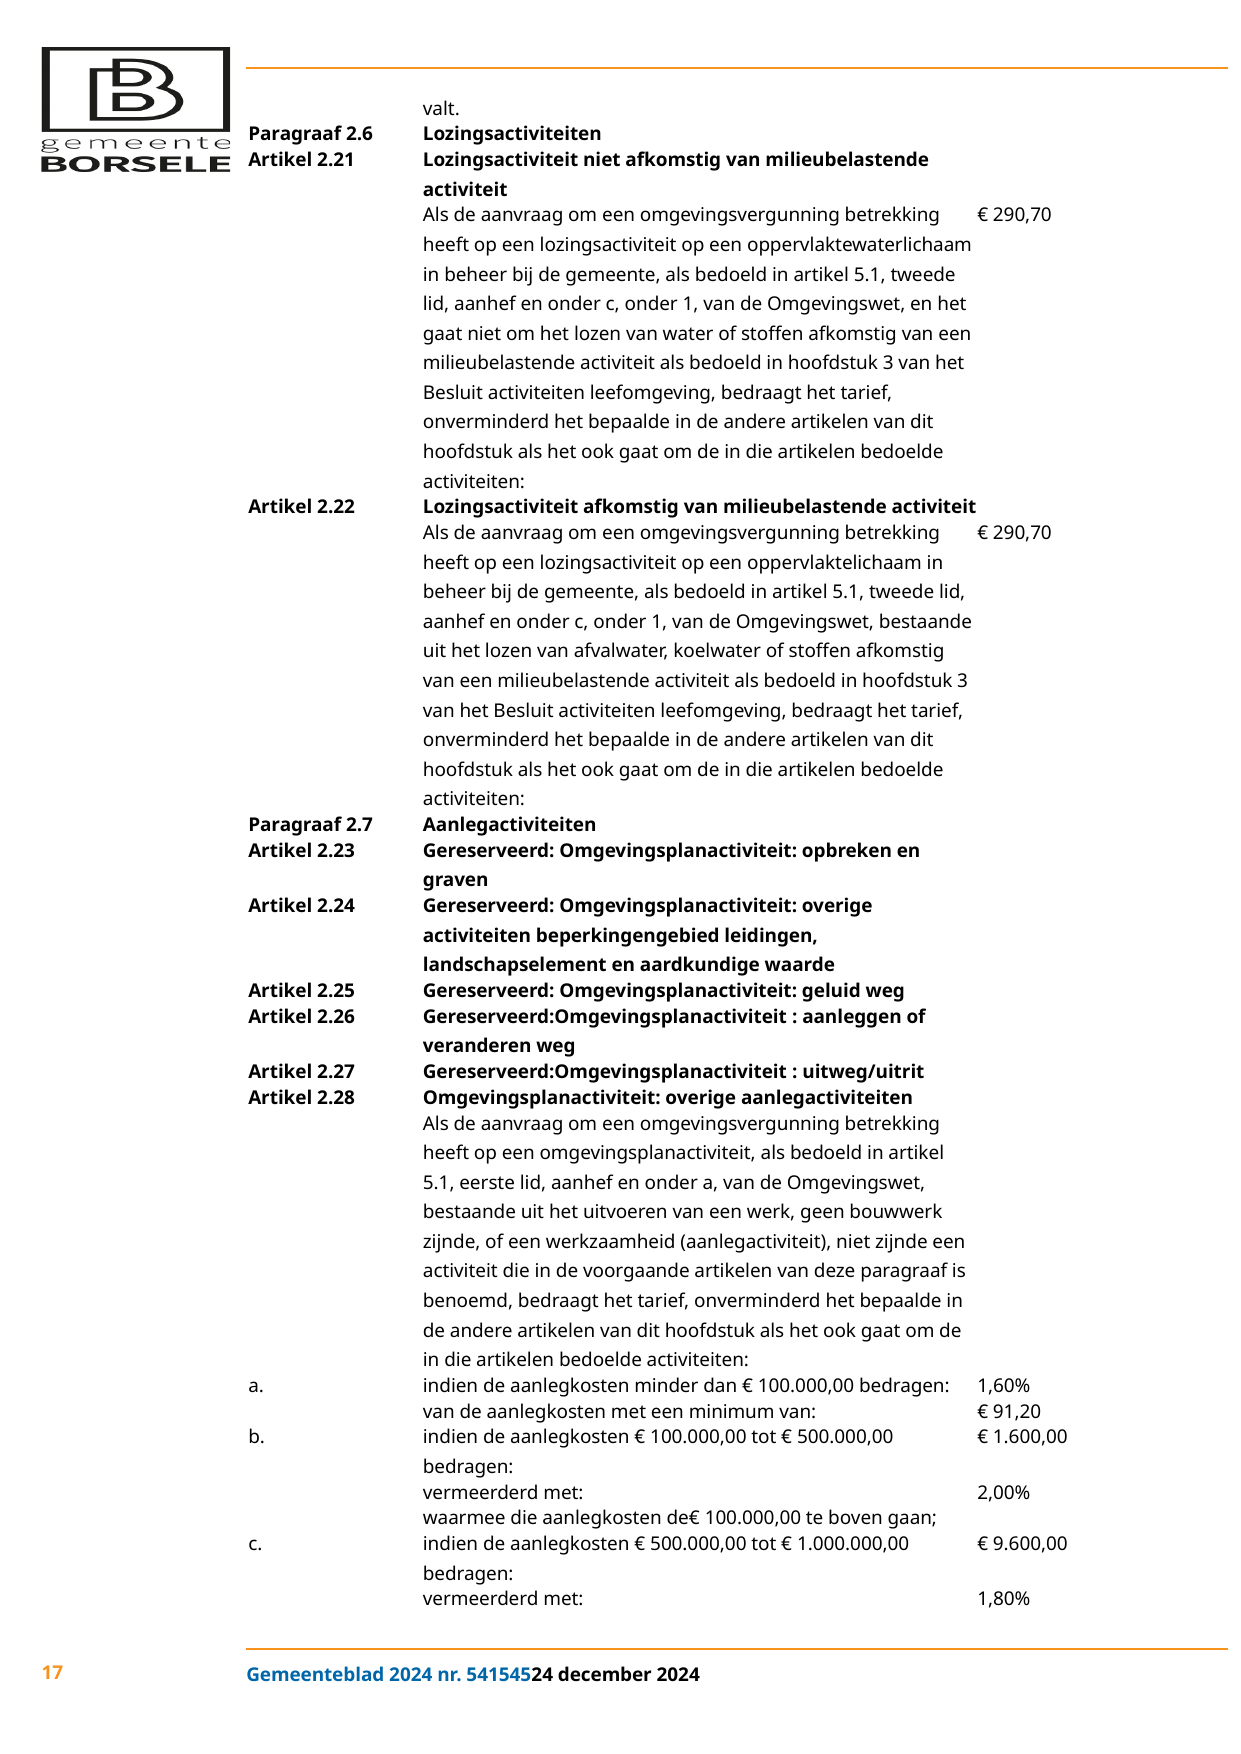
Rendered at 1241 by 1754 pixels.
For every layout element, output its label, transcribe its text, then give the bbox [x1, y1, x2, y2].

table_cell Artikel 2.21 [248, 146, 423, 202]
table_cell [977, 1505, 1152, 1530]
table_cell € 290,70 [977, 519, 1152, 811]
table_cell Aanlegactiviteiten [423, 811, 977, 837]
table_cell Artikel 2.26 [248, 1003, 423, 1058]
table_cell [977, 892, 1152, 977]
table_cell [248, 1505, 423, 1530]
table_cell vermeerderd met: [423, 1479, 977, 1504]
table_cell [248, 1586, 423, 1611]
table_cell Als de aanvraag om een omgevingsvergunning betrekking heeft op een omgevingsplanactiviteit, als bedoeld in artikel 5.1, eerste lid, aanhef en onder a, van de Omgevingswet, bestaande uit het uitvoeren van een werk, geen bouwwerk zijnde, of een werkzaamheid (aanlegactiviteit), niet zijnde een activiteit die in de voorgaande artikelen van deze paragraaf is benoemd, bedraagt het tarief, onverminderd het bepaalde in de andere artikelen van dit hoofdstuk als het ook gaat om de in die artikelen bedoelde activiteiten: [423, 1110, 977, 1372]
table_cell [977, 146, 1152, 202]
table_cell waarmee die aanlegkosten de€ 100.000,00 te boven gaan; [423, 1505, 977, 1530]
table_cell Artikel 2.25 [248, 977, 423, 1003]
table_cell Artikel 2.28 [248, 1084, 423, 1110]
table_cell indien de aanlegkosten minder dan € 100.000,00 bedragen: [423, 1372, 977, 1398]
table_cell vermeerderd met: [423, 1586, 977, 1611]
table_cell [977, 1058, 1152, 1084]
table_cell b. [248, 1424, 423, 1479]
table_cell Artikel 2.27 [248, 1058, 423, 1084]
table_cell 2,00% [977, 1479, 1152, 1504]
table_cell c. [248, 1530, 423, 1586]
table_cell € 91,20 [977, 1398, 1152, 1423]
table_cell Paragraaf 2.6 [248, 121, 423, 146]
table_cell [248, 95, 423, 121]
table_cell Artikel 2.22 [248, 494, 423, 519]
table_cell a. [248, 1372, 423, 1398]
table_cell 1,60% [977, 1372, 1152, 1398]
table_cell [977, 95, 1152, 121]
table_cell indien de aanlegkosten € 500.000,00 tot € 1.000.000,00 bedragen: [423, 1530, 977, 1586]
table_cell van de aanlegkosten met een minimum van: [423, 1398, 977, 1423]
table_cell [248, 1398, 423, 1423]
table_cell indien de aanlegkosten € 100.000,00 tot € 500.000,00 bedragen: [423, 1424, 977, 1479]
picture [41, 47, 231, 172]
table_cell [977, 1003, 1152, 1058]
table_cell € 1.600,00 [977, 1424, 1152, 1479]
table_cell [977, 494, 1152, 519]
table_cell [977, 837, 1152, 892]
table_cell Lozingsactiviteiten [423, 121, 977, 146]
table_cell Gereserveerd: Omgevingsplanactiviteit: overige activiteiten beperkingengebied leidingen, landschapselement en aardkundige waarde [423, 892, 977, 977]
table_cell Paragraaf 2.7 [248, 811, 423, 837]
table_cell Lozingsactiviteit niet afkomstig van milieubelastende activiteit [423, 146, 977, 202]
table_cell Gereserveerd: Omgevingsplanactiviteit: opbreken en graven [423, 837, 977, 892]
table_cell 1,80% [977, 1586, 1152, 1611]
table_cell [977, 811, 1152, 837]
table_cell [977, 1084, 1152, 1110]
table_cell Als de aanvraag om een omgevingsvergunning betrekking heeft op een lozingsactiviteit op een oppervlaktelichaam in beheer bij de gemeente, als bedoeld in artikel 5.1, tweede lid, aanhef en onder c, onder 1, van de Omgevingswet, bestaande uit het lozen van afvalwater, koelwater of stoffen afkomstig van een milieubelastende activiteit als bedoeld in hoofdstuk 3 van het Besluit activiteiten leefomgeving, bedraagt het tarief, onverminderd het bepaalde in de andere artikelen van dit hoofdstuk als het ook gaat om de in die artikelen bedoelde activiteiten: [423, 519, 977, 811]
table_cell [248, 519, 423, 811]
table_cell Als de aanvraag om een omgevingsvergunning betrekking heeft op een lozingsactiviteit op een oppervlaktewaterlichaam in beheer bij de gemeente, als bedoeld in artikel 5.1, tweede lid, aanhef en onder c, onder 1, van de Omgevingswet, en het gaat niet om het lozen van water of stoffen afkomstig van een milieubelastende activiteit als bedoeld in hoofdstuk 3 van het Besluit activiteiten leefomgeving, bedraagt het tarief, onverminderd het bepaalde in de andere artikelen van dit hoofdstuk als het ook gaat om de in die artikelen bedoelde activiteiten: [423, 202, 977, 493]
table_cell [977, 977, 1152, 1003]
table_cell [248, 1479, 423, 1504]
table_cell Gereserveerd:Omgevingsplanactiviteit : aanleggen of veranderen weg [423, 1003, 977, 1058]
table_cell [977, 1110, 1152, 1372]
table_cell Lozingsactiviteit afkomstig van milieubelastende activiteit [423, 494, 977, 519]
table_cell [248, 1110, 423, 1372]
table_cell Artikel 2.24 [248, 892, 423, 977]
table_cell valt. [423, 95, 977, 121]
table_cell € 290,70 [977, 202, 1152, 493]
table_cell Artikel 2.23 [248, 837, 423, 892]
table_cell Omgevingsplanactiviteit: overige aanlegactiviteiten [423, 1084, 977, 1110]
table_cell [977, 121, 1152, 146]
table_cell Gereserveerd:Omgevingsplanactiviteit : uitweg/uitrit [423, 1058, 977, 1084]
table_cell Gereserveerd: Omgevingsplanactiviteit: geluid weg [423, 977, 977, 1003]
table_cell [248, 202, 423, 493]
table_cell € 9.600,00 [977, 1530, 1152, 1586]
